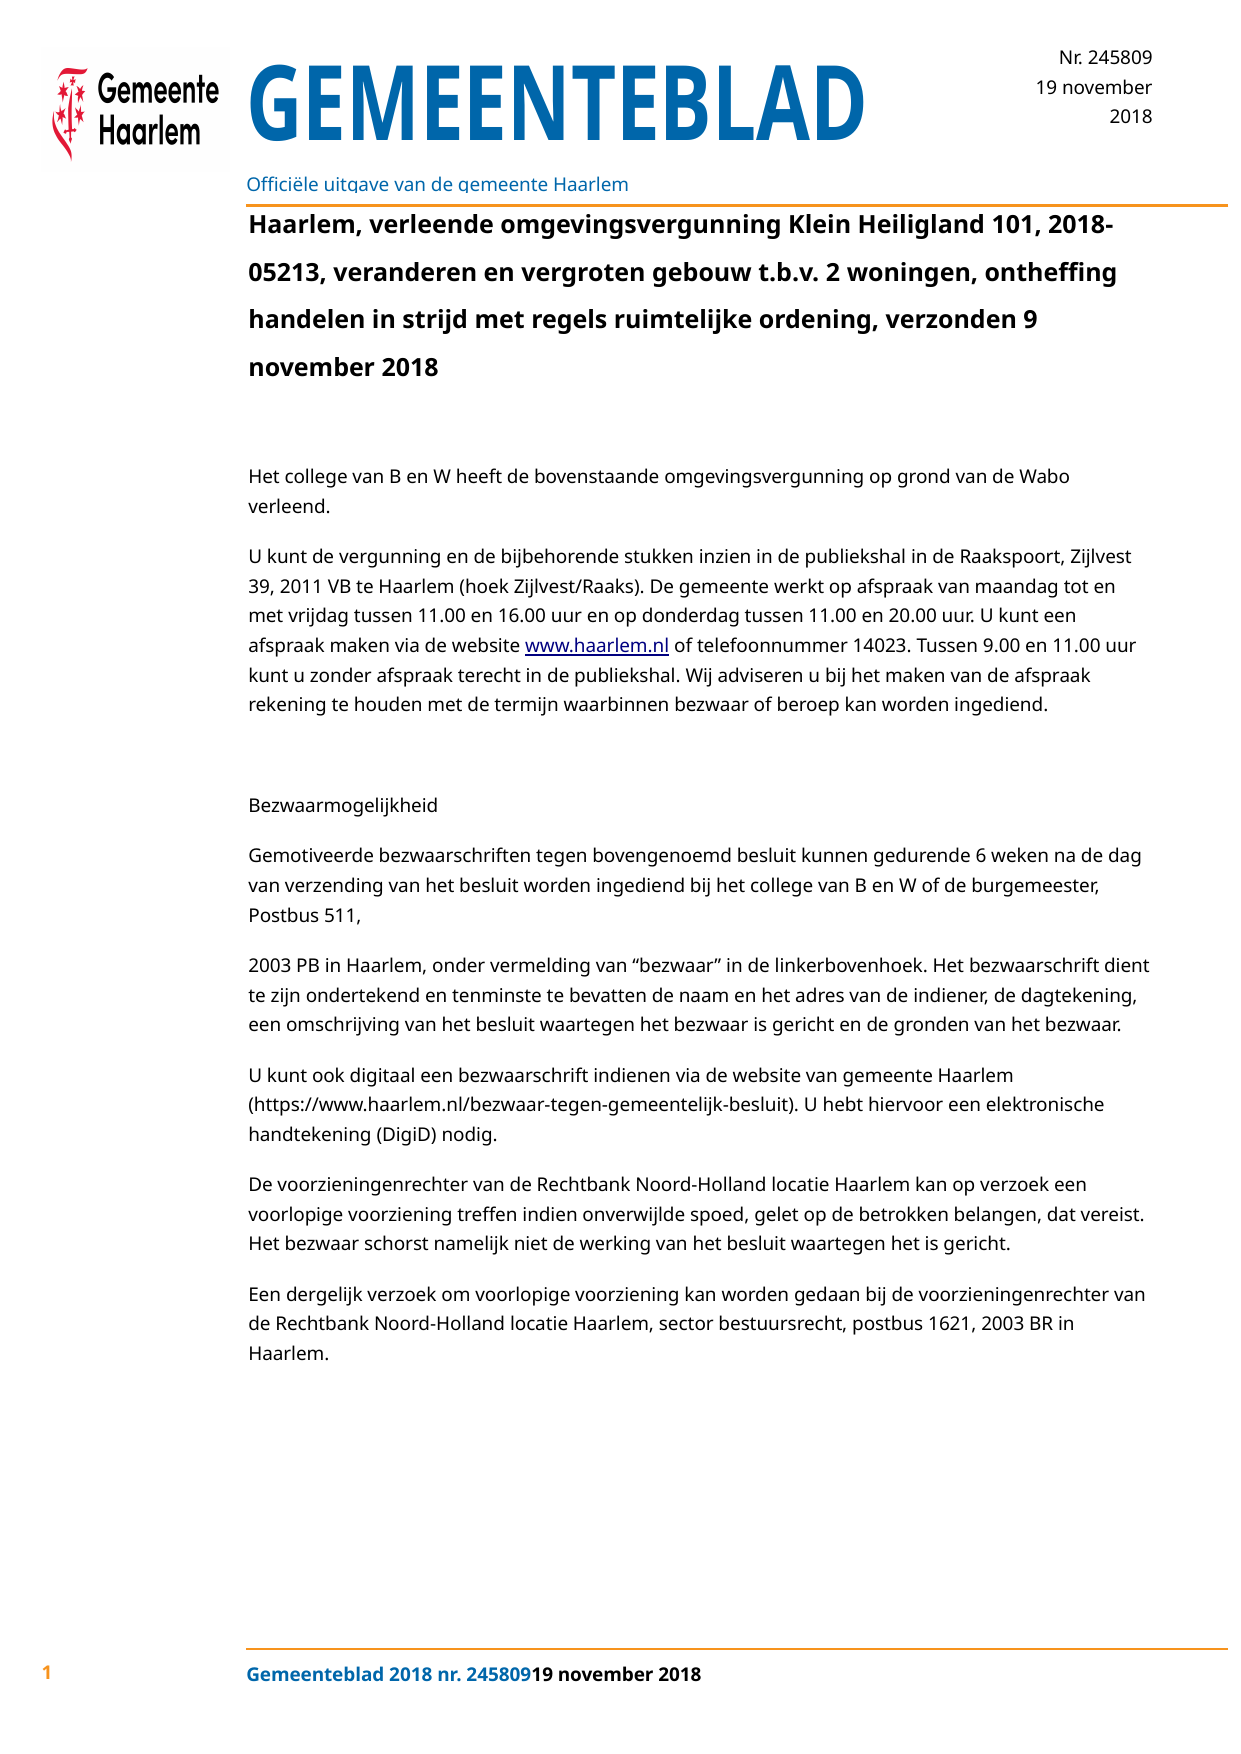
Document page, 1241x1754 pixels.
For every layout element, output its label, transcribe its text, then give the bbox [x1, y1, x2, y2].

text U kunt de vergunning en de bijbehorende stukken inzien in de publiekshal in de Raakspoort, Zijlvest 39, 2011 VB te Haarlem (hoek Zijlvest/Raaks). De gemeente werkt op afspraak van maandag tot en met vrijdag tussen 11.00 en 16.00 uur en op donderdag tussen 11.00 en 20.00 uur. U kunt een afspraak maken via de website www.haarlem.nl of telefoonnummer 14023. Tussen 9.00 en 11.00 uur kunt u zonder afspraak terecht in de publiekshal. Wij adviseren u bij het maken van de afspraak rekening te houden met de termijn waarbinnen bezwaar of beroep kan worden ingediend. [248, 543, 1152, 717]
text Het college van B en W heeft de bovenstaande omgevingsvergunning op grond van de Wabo verleend. [248, 463, 1152, 519]
text U kunt ook digitaal een bezwaarschrift indienen via de website van gemeente Haarlem (https://www.haarlem.nl/bezwaar-tegen-gemeentelijk-besluit). U hebt hiervoor een elektronische handtekening (DigiD) nodig. [248, 1062, 1152, 1147]
text De voorzieningenrechter van de Rechtbank Noord-Holland locatie Haarlem kan op verzoek een voorlopige voorziening treffen indien onverwijlde spoed, gelet op de betrokken belangen, dat vereist. Het bezwaar schorst namelijk niet de werking van het besluit waartegen het is gericht. [248, 1171, 1152, 1256]
text Bezwaarmogelijkheid [248, 792, 1152, 818]
text 2003 PB in Haarlem, onder vermelding van “bezwaar” in de linkerbovenhoek. Het bezwaarschrift dient te zijn ondertekend en tenminste te bevatten de naam en het adres van de indiener, de dagtekening, een omschrijving van het besluit waartegen het bezwaar is gericht en de gronden van het bezwaar. [248, 952, 1152, 1037]
picture [41, 47, 231, 172]
text Een dergelijk verzoek om voorlopige voorziening kan worden gedaan bij de voorzieningenrechter van de Rechtbank Noord-Holland locatie Haarlem, sector bestuursrecht, postbus 1621, 2003 BR in Haarlem. [248, 1281, 1152, 1366]
text Haarlem, verleende omgevingsvergunning Klein Heiligland 101, 2018-05213, veranderen en vergroten gebouw t.b.v. 2 woningen, ontheffing handelen in strijd met regels ruimtelijke ordening, verzonden 9 november 2018 [248, 207, 1152, 384]
text Gemotiveerde bezwaarschriften tegen bovengenoemd besluit kunnen gedurende 6 weken na de dag van verzending van het besluit worden ingediend bij het college van B en W of de burgemeester, Postbus 511, [248, 843, 1152, 928]
